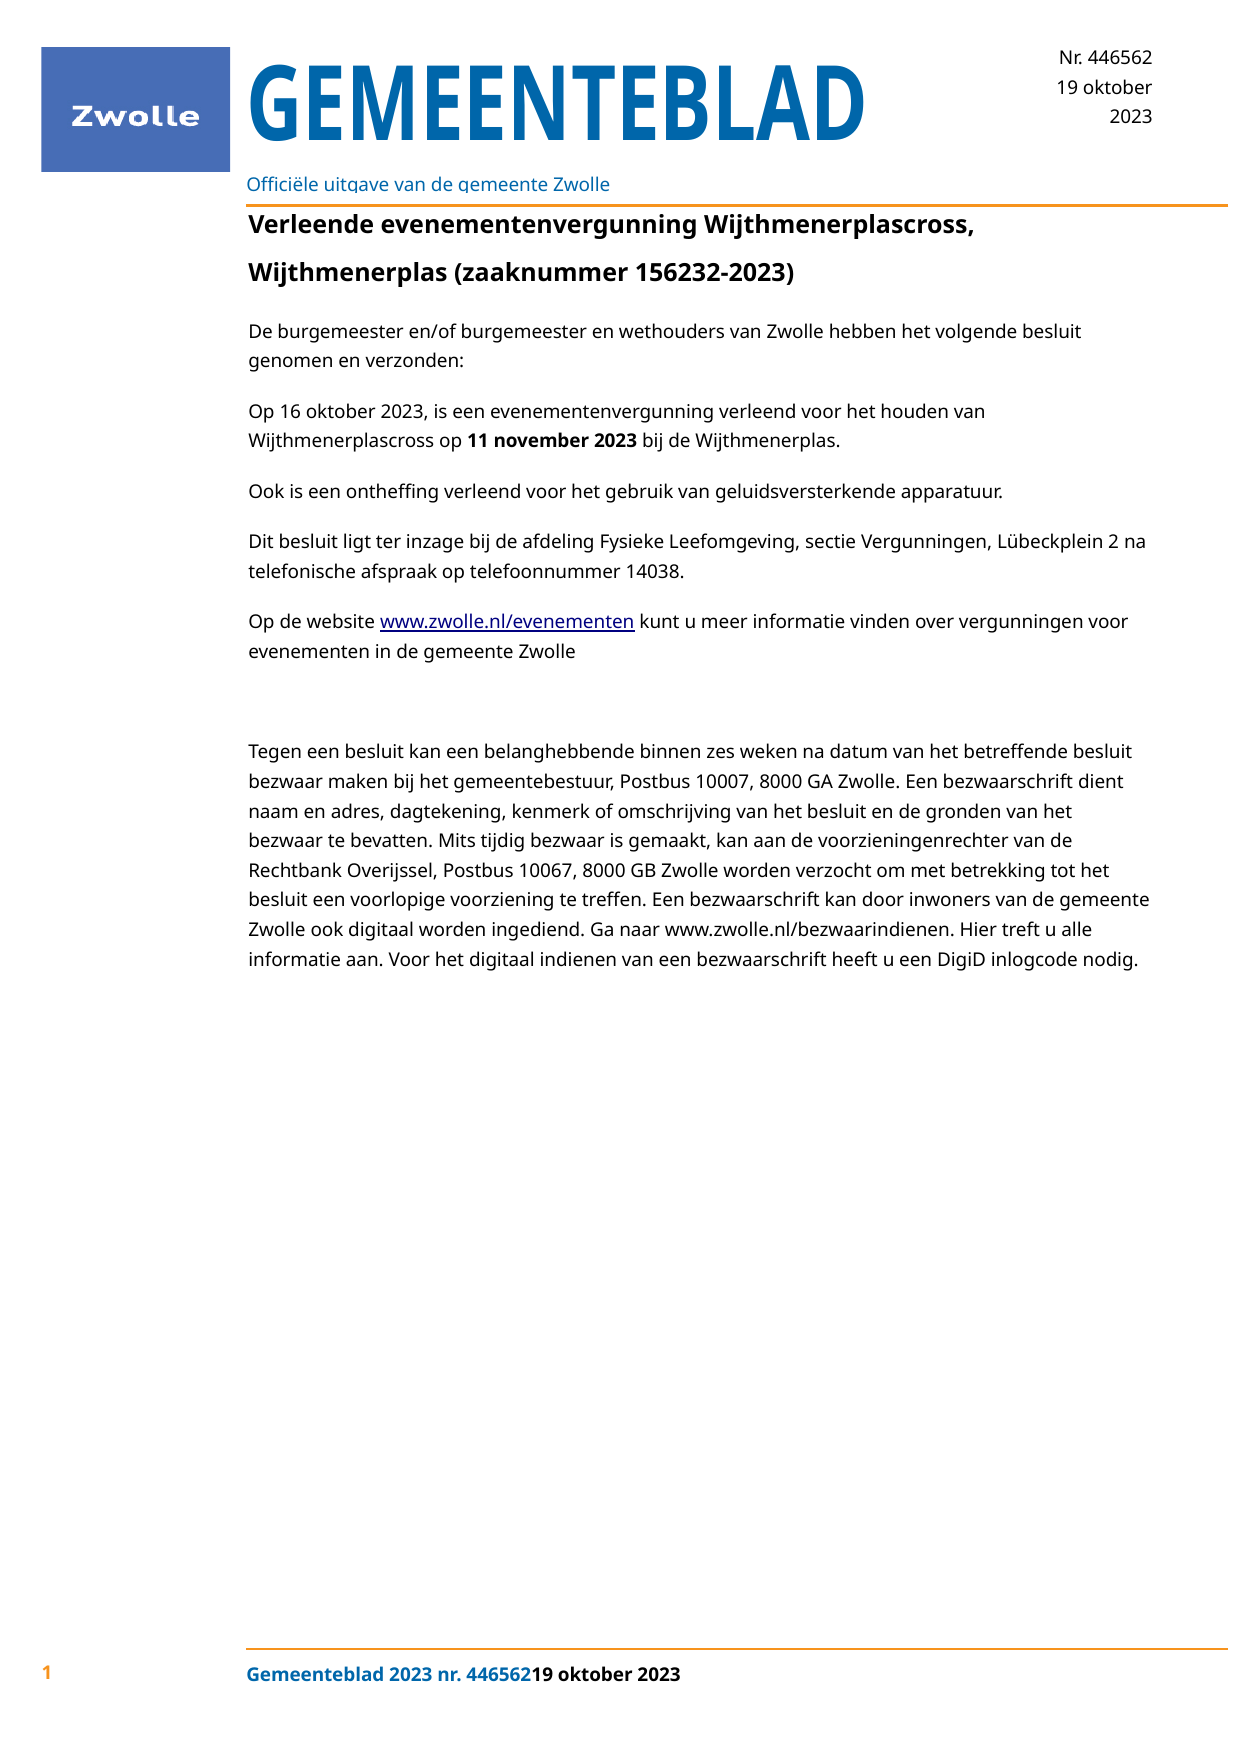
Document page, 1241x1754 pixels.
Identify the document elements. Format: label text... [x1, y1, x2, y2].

text Op de website www.zwolle.nl/evenementen kunt u meer informatie vinden over vergunningen voor evenementen in de gemeente Zwolle [248, 608, 1152, 664]
text Dit besluit ligt ter inzage bij de afdeling Fysieke Leefomgeving, sectie Vergunningen, Lübeckplein 2 na telefonische afspraak op telefoonnummer 14038. [248, 528, 1152, 584]
text Op 16 oktober 2023, is een evenementenvergunning verleend voor het houden van Wijthmenerplascross op 11 november 2023 bij de Wijthmenerplas. [248, 398, 1152, 453]
text Ook is een ontheffing verleend voor het gebruik van geluidsversterkende apparatuur. [248, 478, 1152, 504]
text Verleende evenementenvergunning Wijthmenerplascross, Wijthmenerplas (zaaknummer 156232-2023) [248, 207, 1152, 288]
text De burgemeester en/of burgemeester en wethouders van Zwolle hebben het volgende besluit genomen en verzonden: [248, 318, 1152, 373]
text Tegen een besluit kan een belanghebbende binnen zes weken na datum van het betreffende besluit bezwaar maken bij het gemeentebestuur, Postbus 10007, 8000 GA Zwolle. Een bezwaarschrift dient naam en adres, dagtekening, kenmerk of omschrijving van het besluit en de gronden van het bezwaar te bevatten. Mits tijdig bezwaar is gemaakt, kan aan de voorzieningenrechter van de Rechtbank Overijssel, Postbus 10067, 8000 GB Zwolle worden verzocht om met betrekking tot het besluit een voorlopige voorziening te treffen. Een bezwaarschrift kan door inwoners van de gemeente Zwolle ook digitaal worden ingediend. Ga naar www.zwolle.nl/bezwaarindienen. Hier treft u alle informatie aan. Voor het digitaal indienen van een bezwaarschrift heeft u een DigiD inlogcode nodig. [248, 739, 1152, 972]
picture [41, 47, 231, 172]
